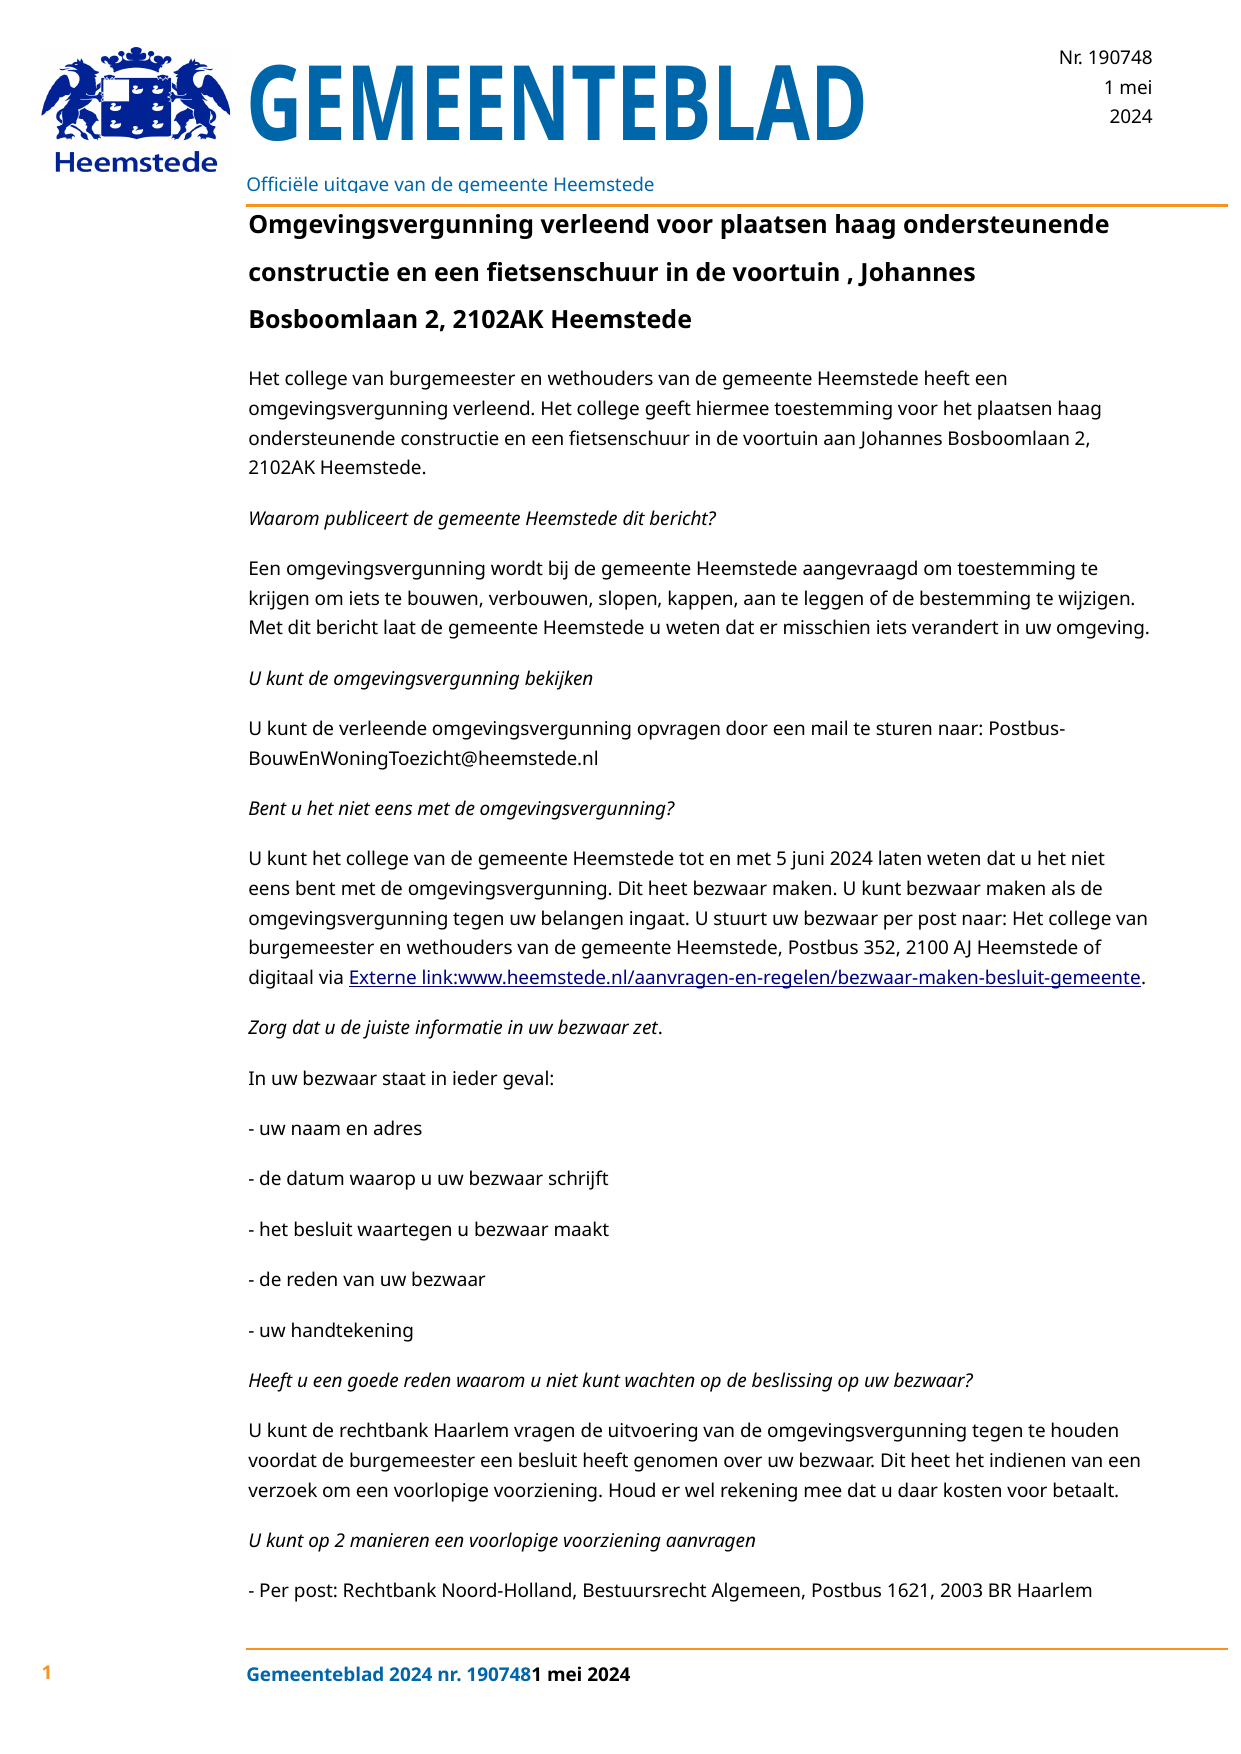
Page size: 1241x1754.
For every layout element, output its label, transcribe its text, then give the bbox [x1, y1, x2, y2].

text - uw handtekening [248, 1317, 1152, 1342]
text In uw bezwaar staat in ieder geval: [248, 1065, 1152, 1090]
text Omgevingsvergunning verleend voor plaatsen haag ondersteunende constructie en een fietsenschuur in de voortuin , Johannes Bosboomlaan 2, 2102AK Heemstede [248, 207, 1152, 336]
text U kunt op 2 manieren een voorlopige voorziening aanvragen [248, 1527, 1152, 1553]
text - Per post: Rechtbank Noord-Holland, Bestuursrecht Algemeen, Postbus 1621, 2003 BR Haarlem [248, 1578, 1152, 1603]
text U kunt de omgevingsvergunning bekijken [248, 665, 1152, 690]
text Het college van burgemeester en wethouders van de gemeente Heemstede heeft een omgevingsvergunning verleend. Het college geeft hiermee toestemming voor het plaatsen haag ondersteunende constructie en een fietsenschuur in de voortuin aan Johannes Bosboomlaan 2, 2102AK Heemstede. [248, 366, 1152, 480]
text - uw naam en adres [248, 1115, 1152, 1141]
text U kunt het college van de gemeente Heemstede tot en met 5 juni 2024 laten weten dat u het niet eens bent met de omgevingsvergunning. Dit heet bezwaar maken. U kunt bezwaar maken als de omgevingsvergunning tegen uw belangen ingaat. U stuurt uw bezwaar per post naar: Het college van burgemeester en wethouders van de gemeente Heemstede, Postbus 352, 2100 AJ Heemstede of digitaal via Externe link:www.heemstede.nl/aanvragen-en-regelen/bezwaar-maken-besluit-gemeente. [248, 846, 1152, 989]
text Waarom publiceert de gemeente Heemstede dit bericht? [248, 505, 1152, 530]
text - de datum waarop u uw bezwaar schrijft [248, 1166, 1152, 1191]
text Een omgevingsvergunning wordt bij de gemeente Heemstede aangevraagd om toestemming te krijgen om iets te bouwen, verbouwen, slopen, kappen, aan te leggen of de bestemming te wijzigen. Met dit bericht laat de gemeente Heemstede u weten dat er misschien iets verandert in uw omgeving. [248, 555, 1152, 640]
text Bent u het niet eens met de omgevingsvergunning? [248, 795, 1152, 821]
text U kunt de verleende omgevingsvergunning opvragen door een mail te sturen naar: Postbus-BouwEnWoningToezicht@heemstede.nl [248, 715, 1152, 770]
picture [41, 47, 231, 172]
text U kunt de rechtbank Haarlem vragen de uitvoering van de omgevingsvergunning tegen te houden voordat de burgemeester een besluit heeft genomen over uw bezwaar. Dit heet het indienen van een verzoek om een voorlopige voorziening. Houd er wel rekening mee dat u daar kosten voor betaalt. [248, 1418, 1152, 1502]
text - de reden van uw bezwaar [248, 1266, 1152, 1292]
text - het besluit waartegen u bezwaar maakt [248, 1216, 1152, 1242]
text Heeft u een goede reden waarom u niet kunt wachten op de beslissing op uw bezwaar? [248, 1367, 1152, 1393]
text Zorg dat u de juiste informatie in uw bezwaar zet. [248, 1014, 1152, 1040]
